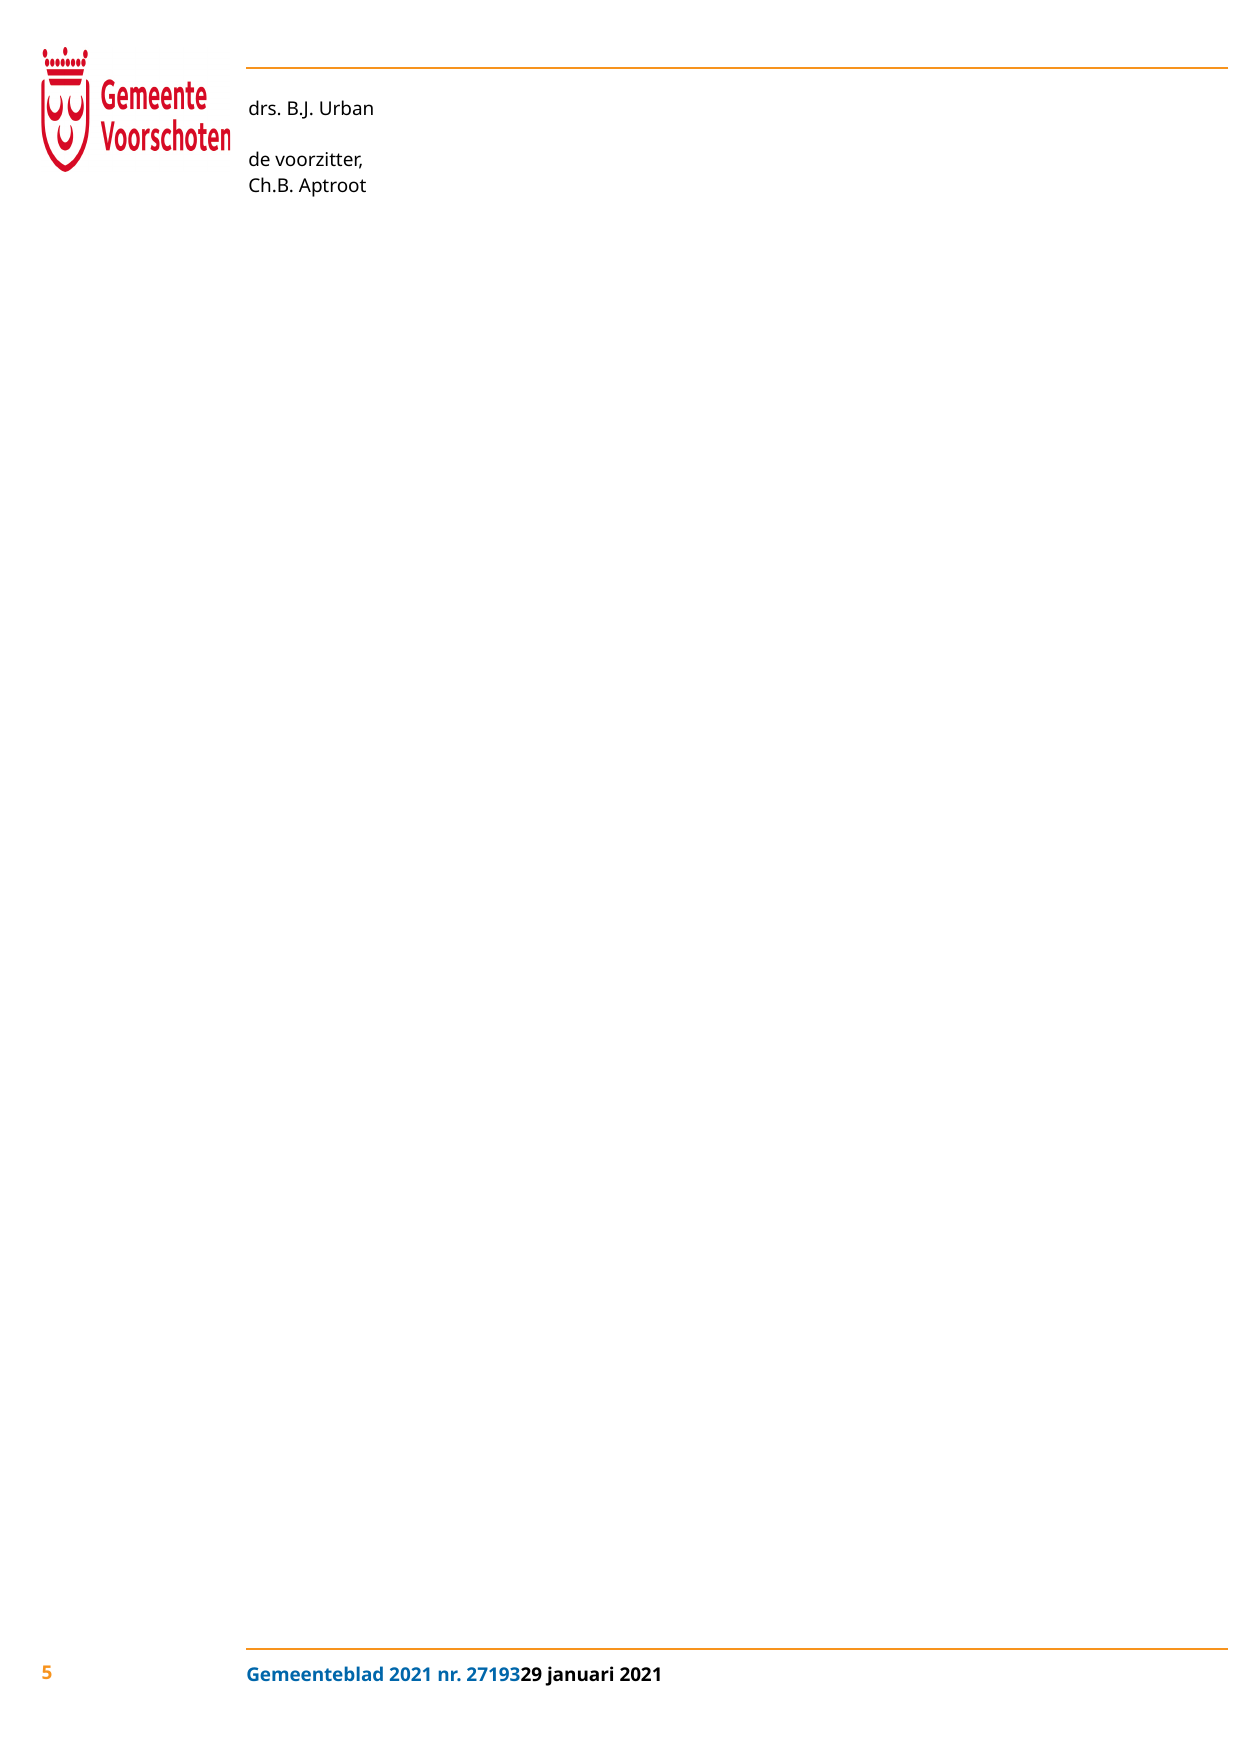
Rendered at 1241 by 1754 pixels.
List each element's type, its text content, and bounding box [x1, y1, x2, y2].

picture [41, 47, 231, 172]
text Ch.B. Aptroot [248, 172, 1152, 198]
text de voorzitter, [248, 146, 1152, 172]
text drs. B.J. Urban [248, 95, 1152, 121]
